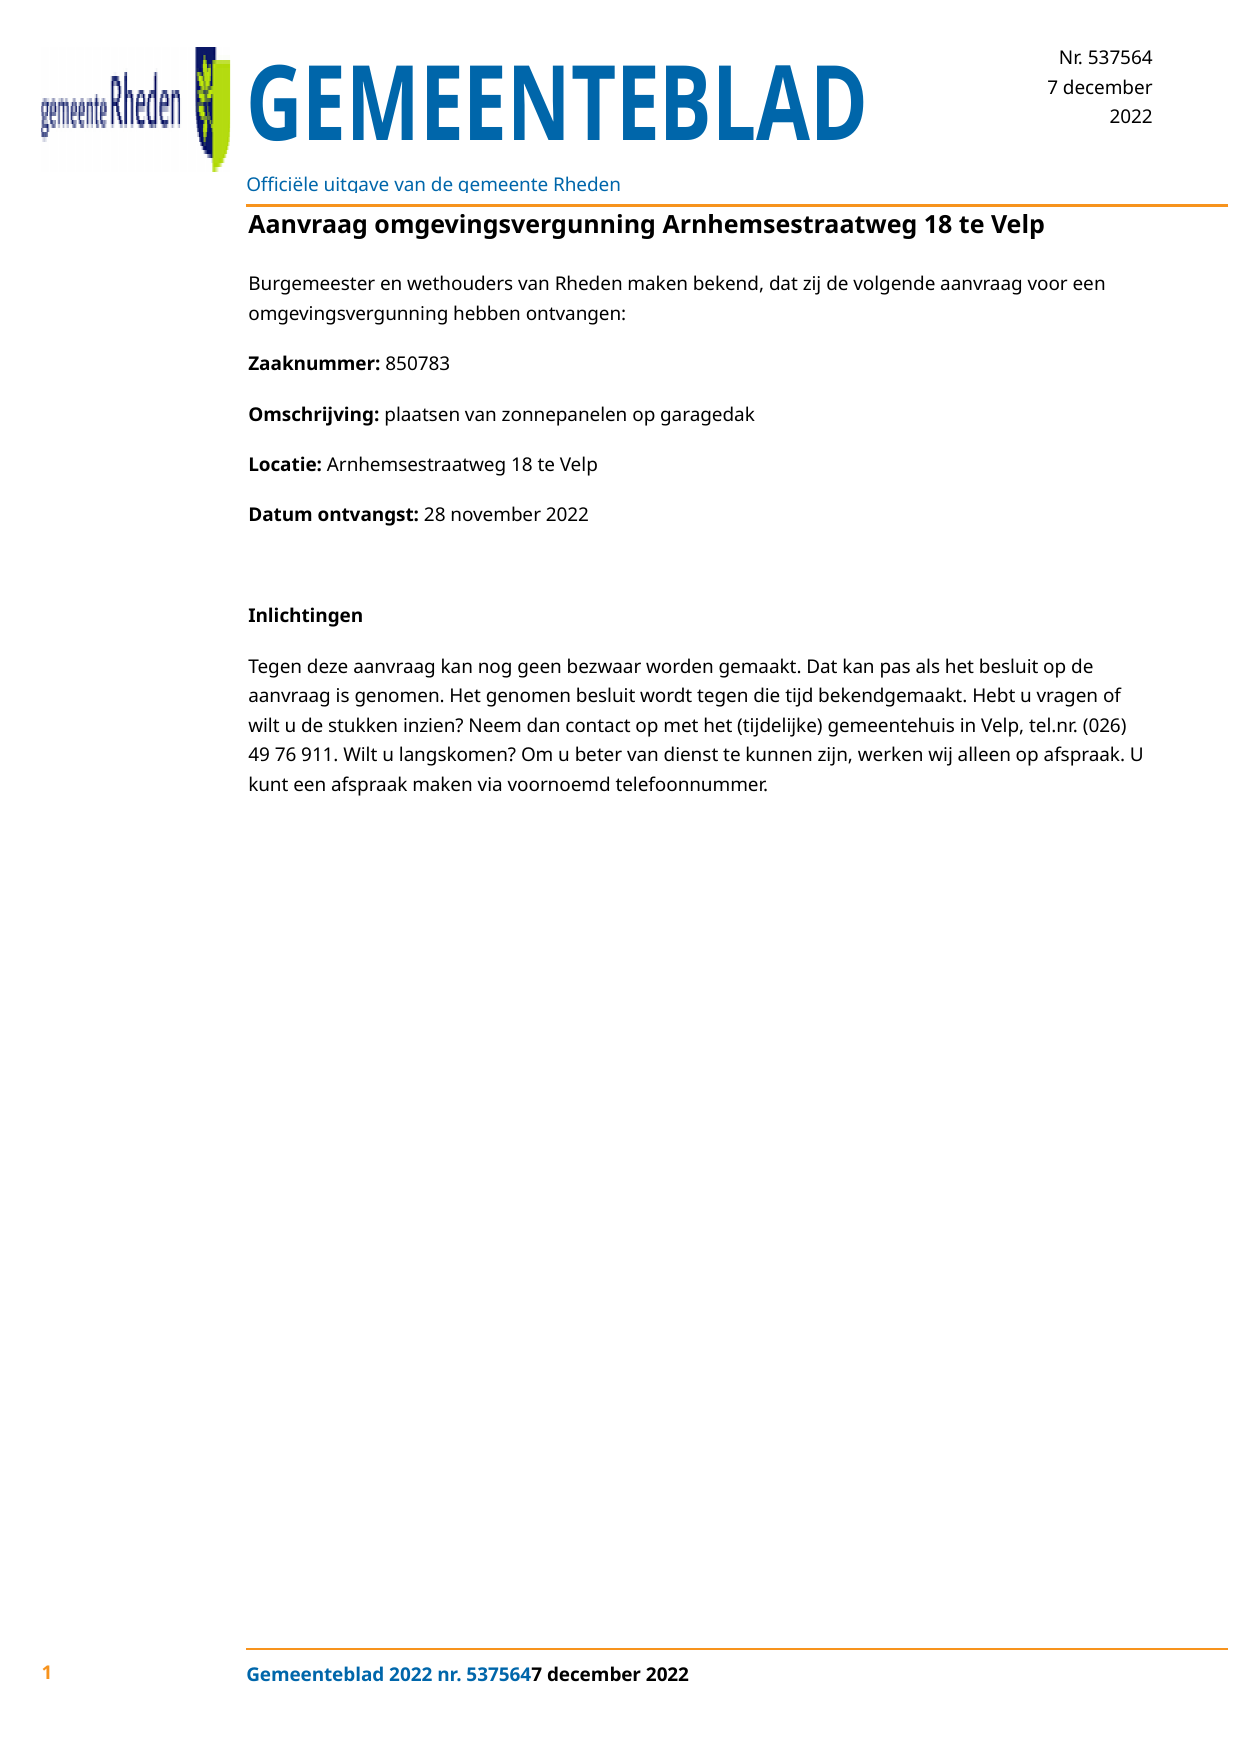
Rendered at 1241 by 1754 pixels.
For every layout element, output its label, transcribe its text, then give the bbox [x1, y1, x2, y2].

text Omschrijving: plaatsen van zonnepanelen op garagedak [248, 401, 1152, 426]
text Tegen deze aanvraag kan nog geen bezwaar worden gemaakt. Dat kan pas als het besluit op de aanvraag is genomen. Het genomen besluit wordt tegen die tijd bekendgemaakt. Hebt u vragen of wilt u de stukken inzien? Neem dan contact op met het (tijdelijke) gemeentehuis in Velp, tel.nr. (026) 49 76 911. Wilt u langskomen? Om u beter van dienst te kunnen zijn, werken wij alleen op afspraak. U kunt een afspraak maken via voornoemd telefoonnummer. [248, 653, 1152, 797]
text Locatie: Arnhemsestraatweg 18 te Velp [248, 451, 1152, 477]
picture [41, 47, 231, 172]
text Zaaknummer: 850783 [248, 350, 1152, 376]
text Datum ontvangst: 28 november 2022 [248, 502, 1152, 527]
text Burgemeester en wethouders van Rheden maken bekend, dat zij de volgende aanvraag voor een omgevingsvergunning hebben ontvangen: [248, 270, 1152, 326]
text Inlichtingen [248, 602, 1152, 628]
text Aanvraag omgevingsvergunning Arnhemsestraatweg 18 te Velp [248, 207, 1152, 241]
